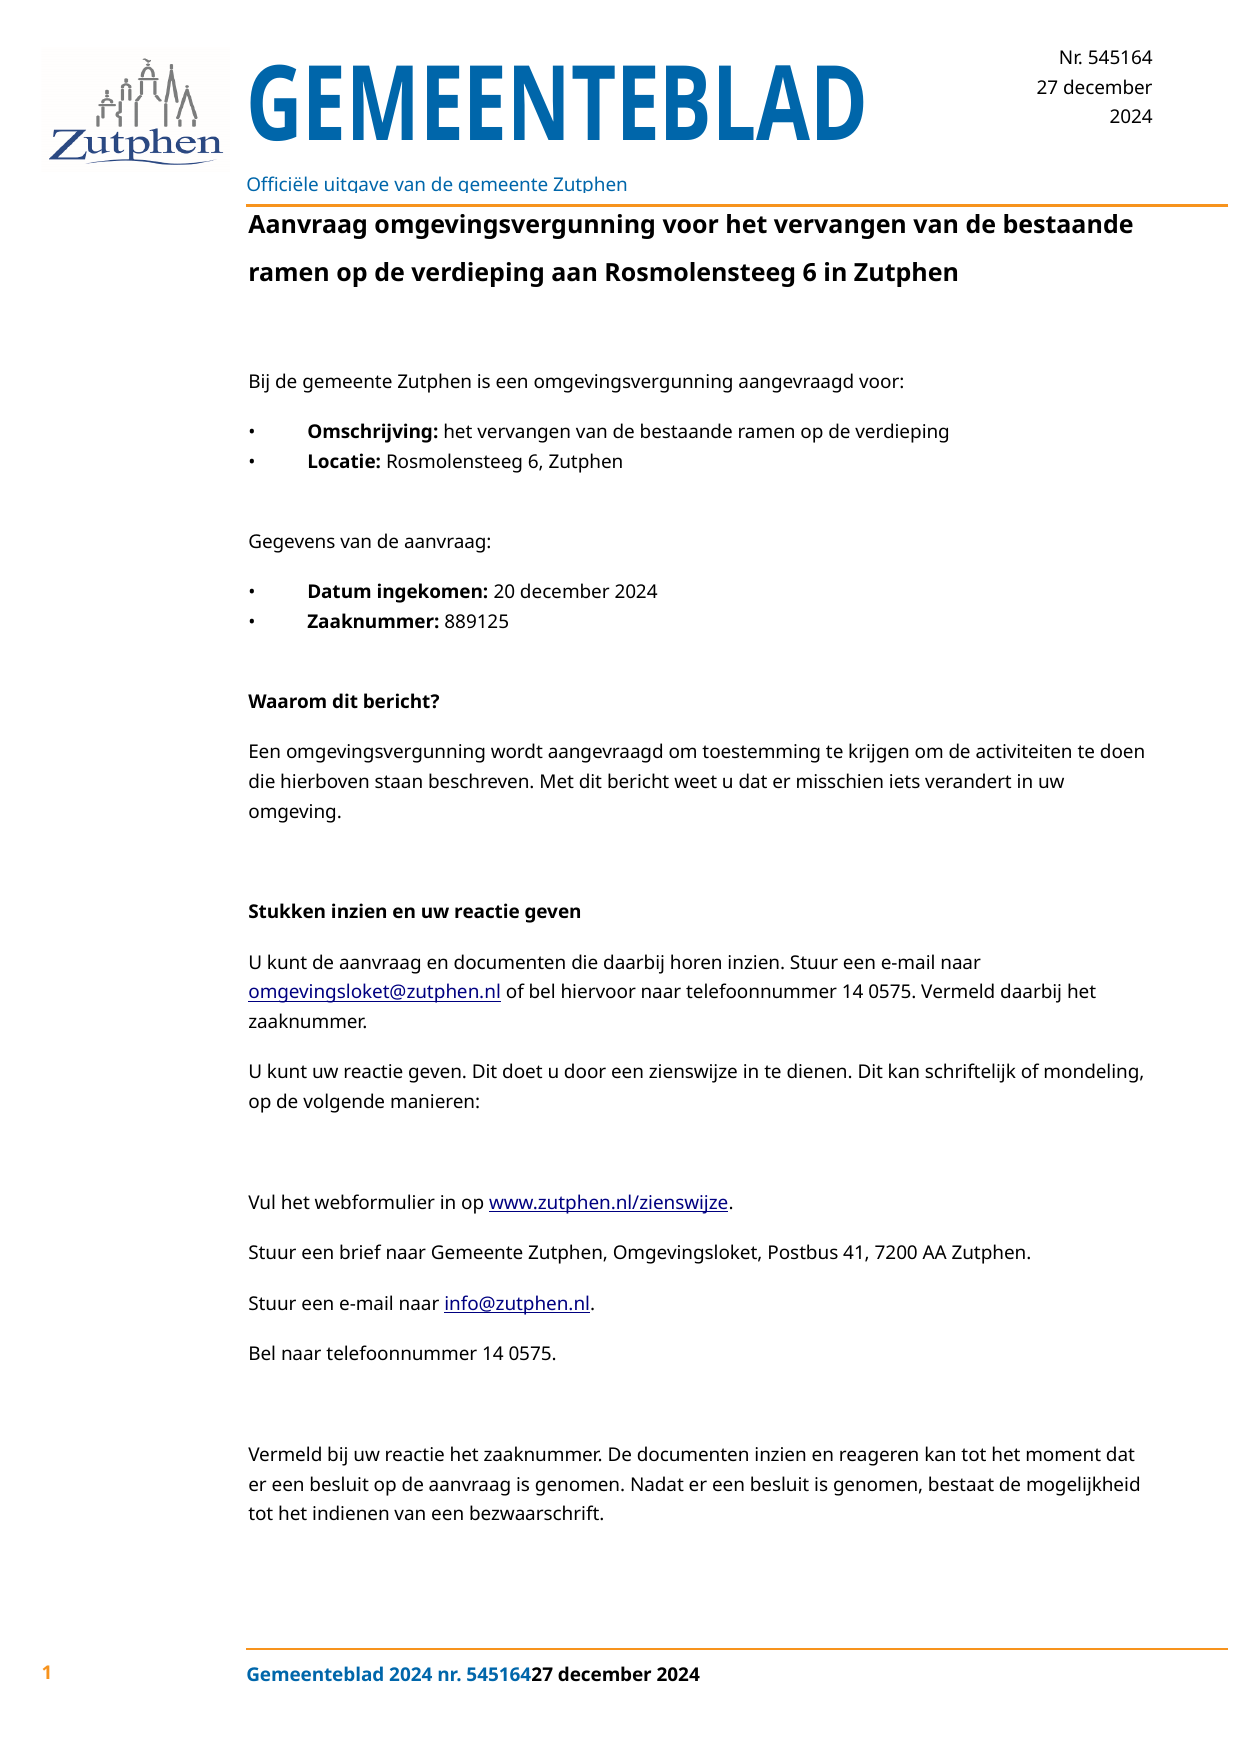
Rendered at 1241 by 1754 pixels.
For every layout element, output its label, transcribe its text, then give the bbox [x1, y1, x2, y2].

list Locatie: Rosmolensteeg 6, Zutphen [248, 448, 1152, 474]
picture [41, 47, 231, 172]
text Bel naar telefoonnummer 14 0575. [248, 1340, 1152, 1366]
text Waarom dit bericht? [248, 688, 1152, 714]
list Omschrijving: het vervangen van de bestaande ramen op de verdieping [248, 419, 1152, 444]
text Aanvraag omgevingsvergunning voor het vervangen van de bestaande ramen op de verdieping aan Rosmolensteeg 6 in Zutphen [248, 207, 1152, 288]
list Datum ingekomen: 20 december 2024 [248, 579, 1152, 604]
text Stukken inzien en uw reactie geven [248, 899, 1152, 924]
list Zaaknummer: 889125 [248, 608, 1152, 634]
text Stuur een brief naar Gemeente Zutphen, Omgevingsloket, Postbus 41, 7200 AA Zutphen. [248, 1239, 1152, 1265]
text U kunt uw reactie geven. Dit doet u door een zienswijze in te dienen. Dit kan schriftelijk of mondeling, op de volgende manieren: [248, 1059, 1152, 1114]
text Een omgevingsvergunning wordt aangevraagd om toestemming te krijgen om de activiteiten te doen die hierboven staan beschreven. Met dit bericht weet u dat er misschien iets verandert in uw omgeving. [248, 739, 1152, 824]
text Vermeld bij uw reactie het zaaknummer. De documenten inzien en reageren kan tot het moment dat er een besluit op de aanvraag is genomen. Nadat er een besluit is genomen, bestaat de mogelijkheid tot het indienen van een bezwaarschrift. [248, 1441, 1152, 1526]
text Gegevens van de aanvraag: [248, 528, 1152, 554]
text U kunt de aanvraag en documenten die daarbij horen inzien. Stuur een e-mail naar omgevingsloket@zutphen.nl of bel hiervoor naar telefoonnummer 14 0575. Vermeld daarbij het zaaknummer. [248, 949, 1152, 1034]
text Stuur een e-mail naar info@zutphen.nl. [248, 1290, 1152, 1316]
text Vul het webformulier in op www.zutphen.nl/zienswijze. [248, 1189, 1152, 1215]
text Bij de gemeente Zutphen is een omgevingsvergunning aangevraagd voor: [248, 368, 1152, 394]
